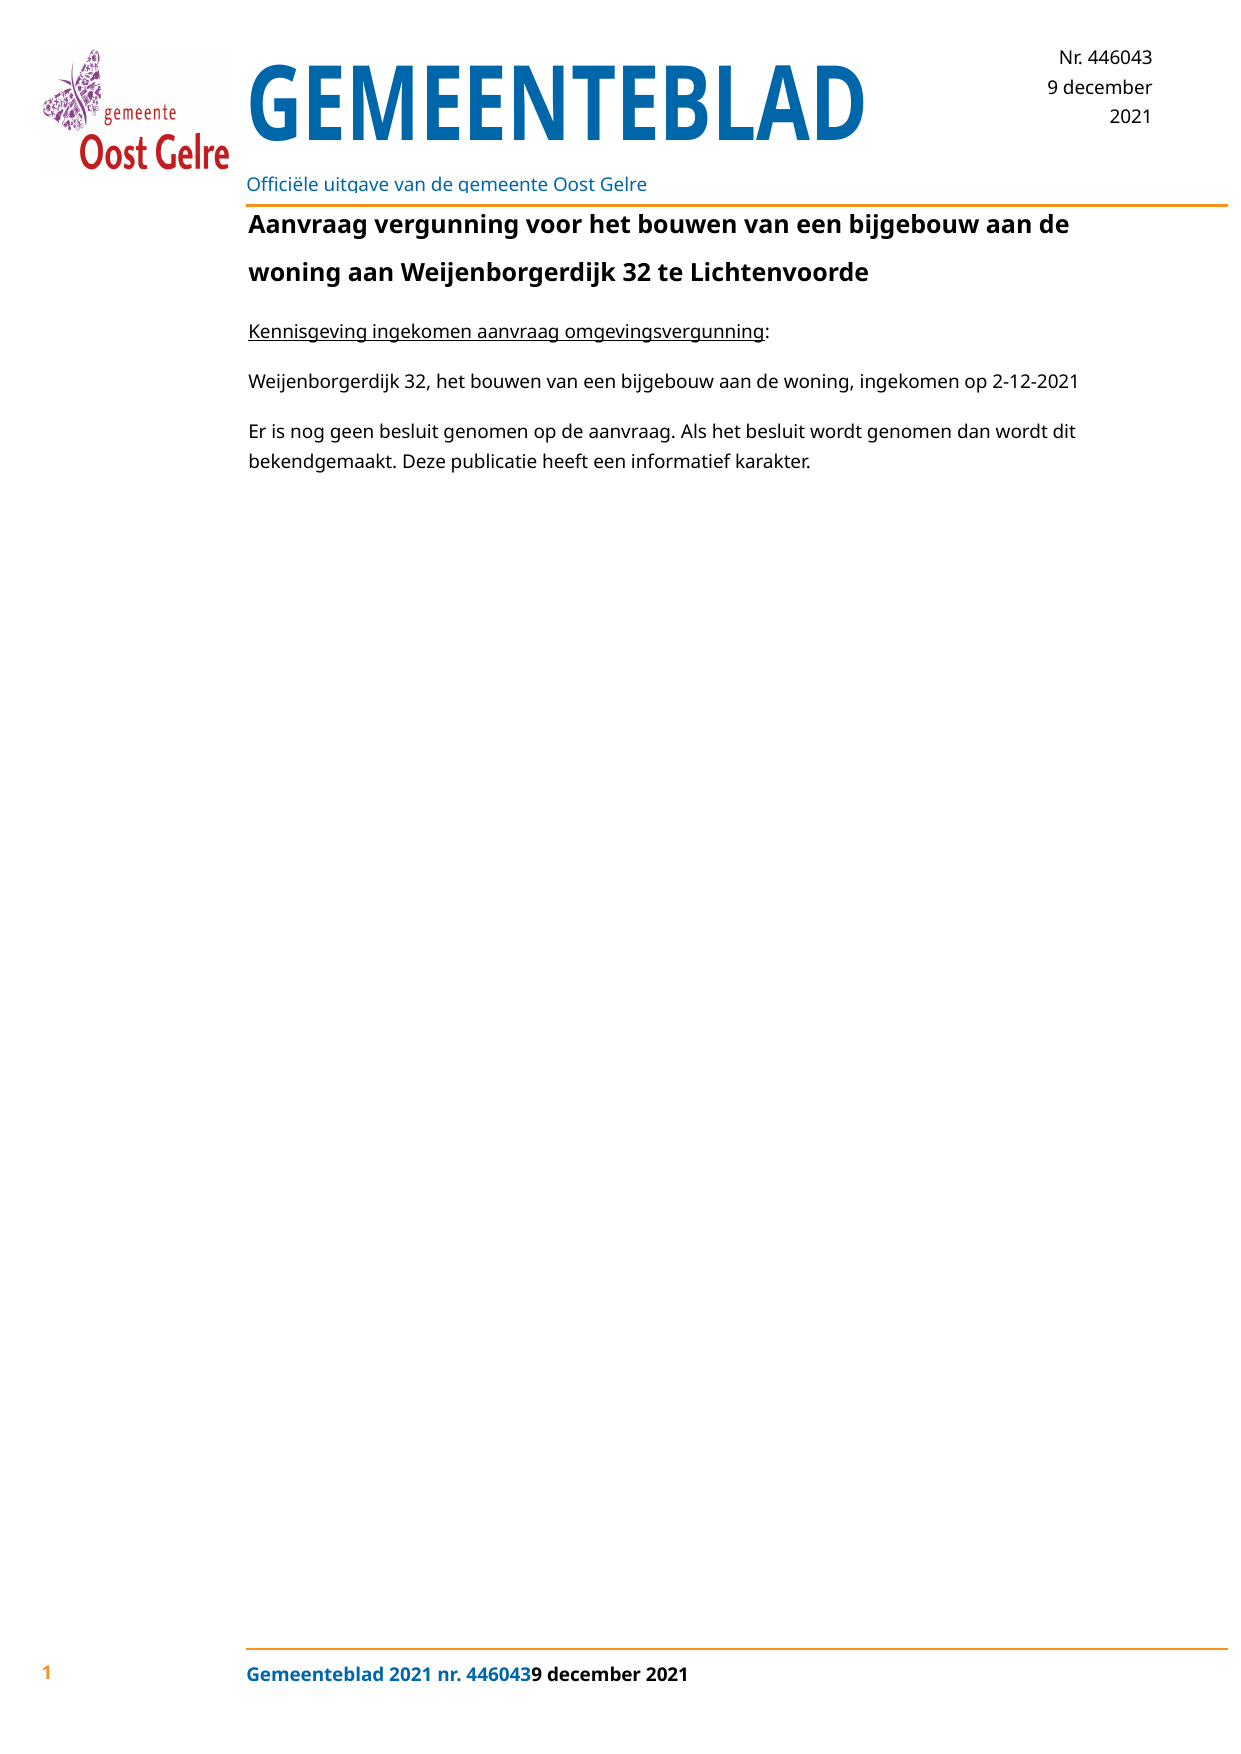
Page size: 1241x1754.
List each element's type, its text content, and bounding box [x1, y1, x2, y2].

text Kennisgeving ingekomen aanvraag omgevingsvergunning: [248, 318, 1152, 344]
text Weijenborgerdijk 32, het bouwen van een bijgebouw aan de woning, ingekomen op 2-12-2021 [248, 368, 1152, 394]
text Er is nog geen besluit genomen op de aanvraag. Als het besluit wordt genomen dan wordt dit bekendgemaakt. Deze publicatie heeft een informatief karakter. [248, 419, 1152, 474]
picture [41, 47, 231, 172]
text Aanvraag vergunning voor het bouwen van een bijgebouw aan de woning aan Weijenborgerdijk 32 te Lichtenvoorde [248, 207, 1152, 288]
